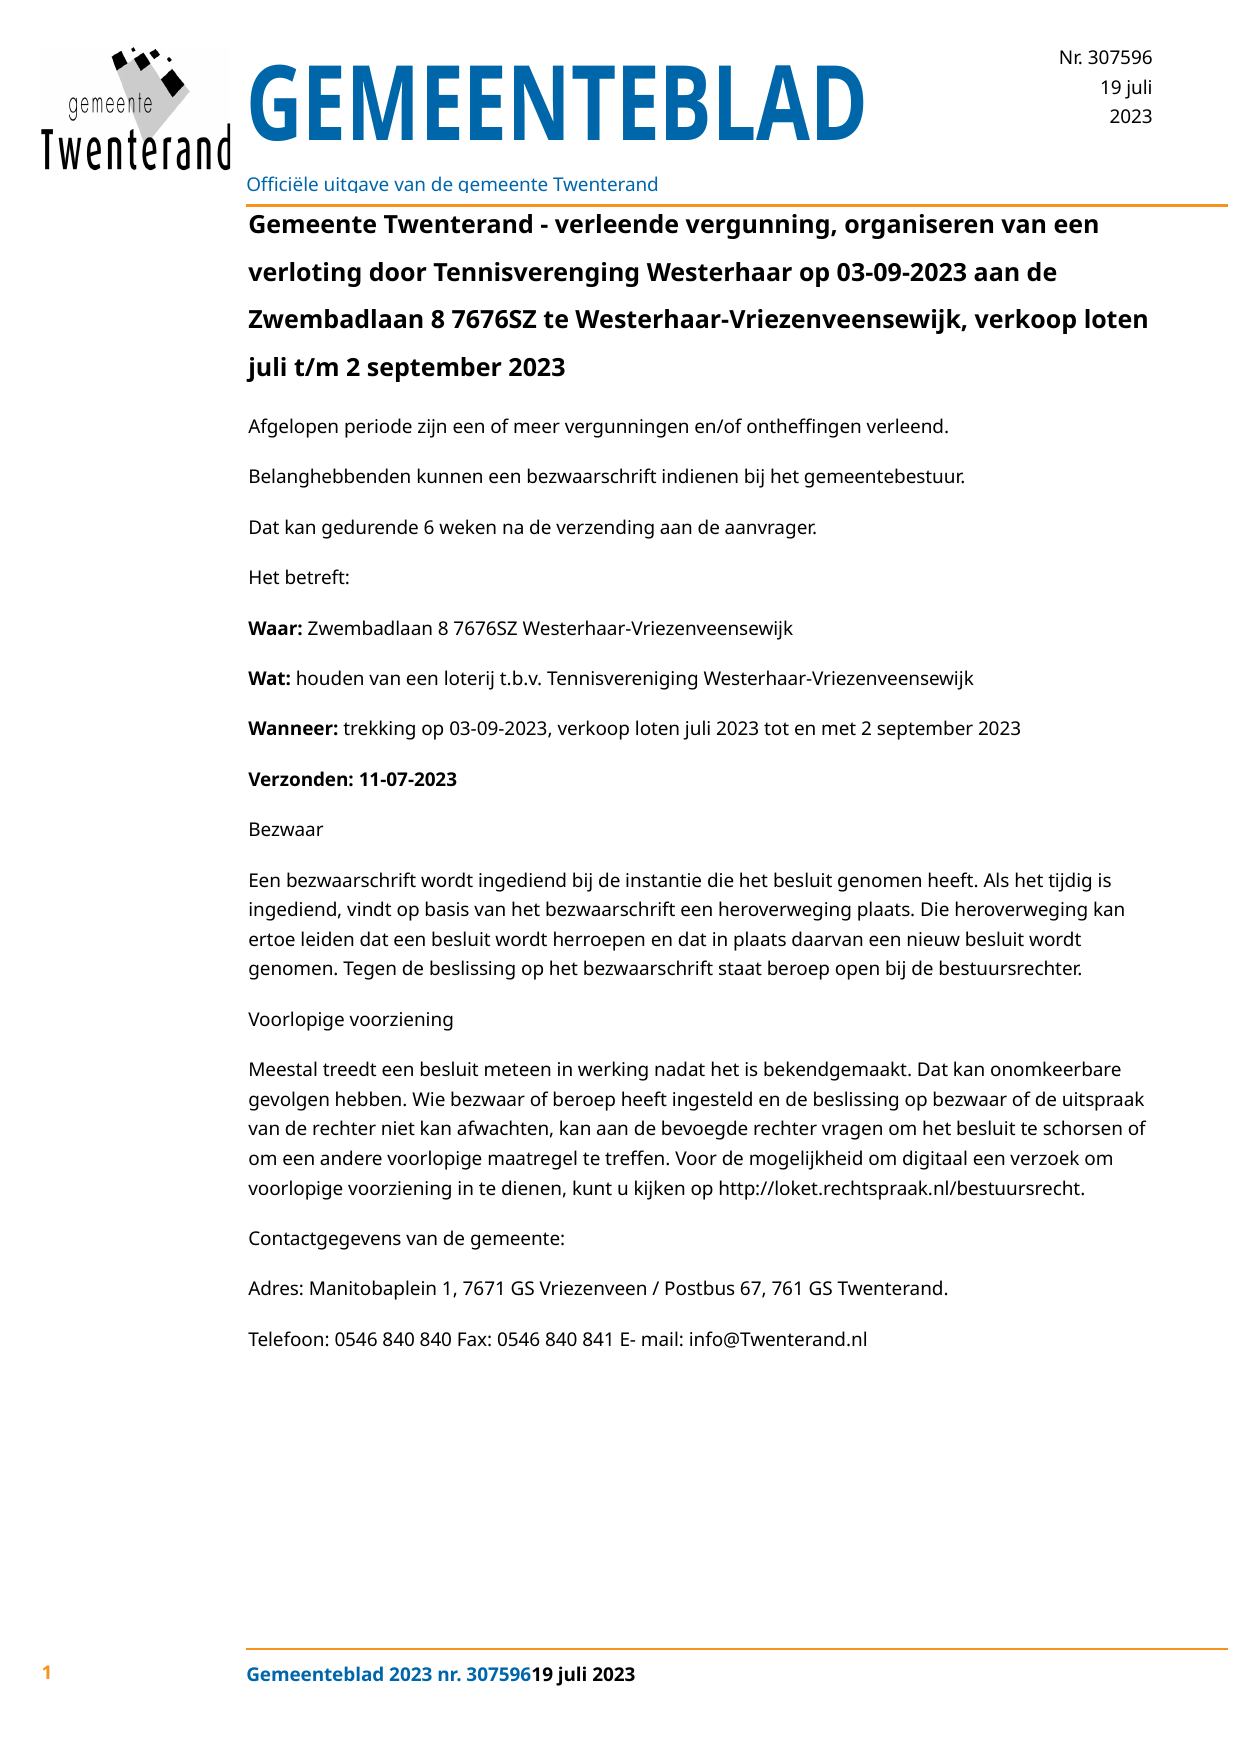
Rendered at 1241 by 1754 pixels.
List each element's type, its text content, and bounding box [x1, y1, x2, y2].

text Wat: houden van een loterij t.b.v. Tennisvereniging Westerhaar-Vriezenveensewijk [248, 665, 1152, 691]
text Voorlopige voorziening [248, 1006, 1152, 1032]
text Wanneer: trekking op 03-09-2023, verkoop loten juli 2023 tot en met 2 september 2023 [248, 716, 1152, 741]
text Het betreft: [248, 564, 1152, 590]
text Bezwaar [248, 816, 1152, 842]
text Afgelopen periode zijn een of meer vergunningen en/of ontheffingen verleend. [248, 413, 1152, 439]
text Gemeente Twenterand - verleende vergunning, organiseren van een verloting door Tennisverenging Westerhaar op 03-09-2023 aan de Zwembadlaan 8 7676SZ te Westerhaar-Vriezenveensewijk, verkoop loten juli t/m 2 september 2023 [248, 207, 1152, 384]
text Dat kan gedurende 6 weken na de verzending aan de aanvrager. [248, 514, 1152, 540]
text Meestal treedt een besluit meteen in werking nadat het is bekendgemaakt. Dat kan onomkeerbare gevolgen hebben. Wie bezwaar of beroep heeft ingesteld en de beslissing op bezwaar of de uitspraak van de rechter niet kan afwachten, kan aan de bevoegde rechter vragen om het besluit te schorsen of om een andere voorlopige maatregel te treffen. Voor de mogelijkheid om digitaal een verzoek om voorlopige voorziening in te dienen, kunt u kijken op http://loket.rechtspraak.nl/bestuursrecht. [248, 1056, 1152, 1201]
text Een bezwaarschrift wordt ingediend bij de instantie die het besluit genomen heeft. Als het tijdig is ingediend, vindt op basis van het bezwaarschrift een heroverweging plaats. Die heroverweging kan ertoe leiden dat een besluit wordt herroepen en dat in plaats daarvan een nieuw besluit wordt genomen. Tegen de beslissing op het bezwaarschrift staat beroep open bij de bestuursrechter. [248, 867, 1152, 981]
text Adres: Manitobaplein 1, 7671 GS Vriezenveen / Postbus 67, 761 GS Twenterand. [248, 1276, 1152, 1301]
picture [41, 47, 231, 172]
text Waar: Zwembadlaan 8 7676SZ Westerhaar-Vriezenveensewijk [248, 615, 1152, 641]
text Telefoon: 0546 840 840 Fax: 0546 840 841 E- mail: info@Twenterand.nl [248, 1326, 1152, 1352]
text Verzonden: 11-07-2023 [248, 766, 1152, 792]
text Contactgegevens van de gemeente: [248, 1225, 1152, 1251]
text Belanghebbenden kunnen een bezwaarschrift indienen bij het gemeentebestuur. [248, 463, 1152, 489]
